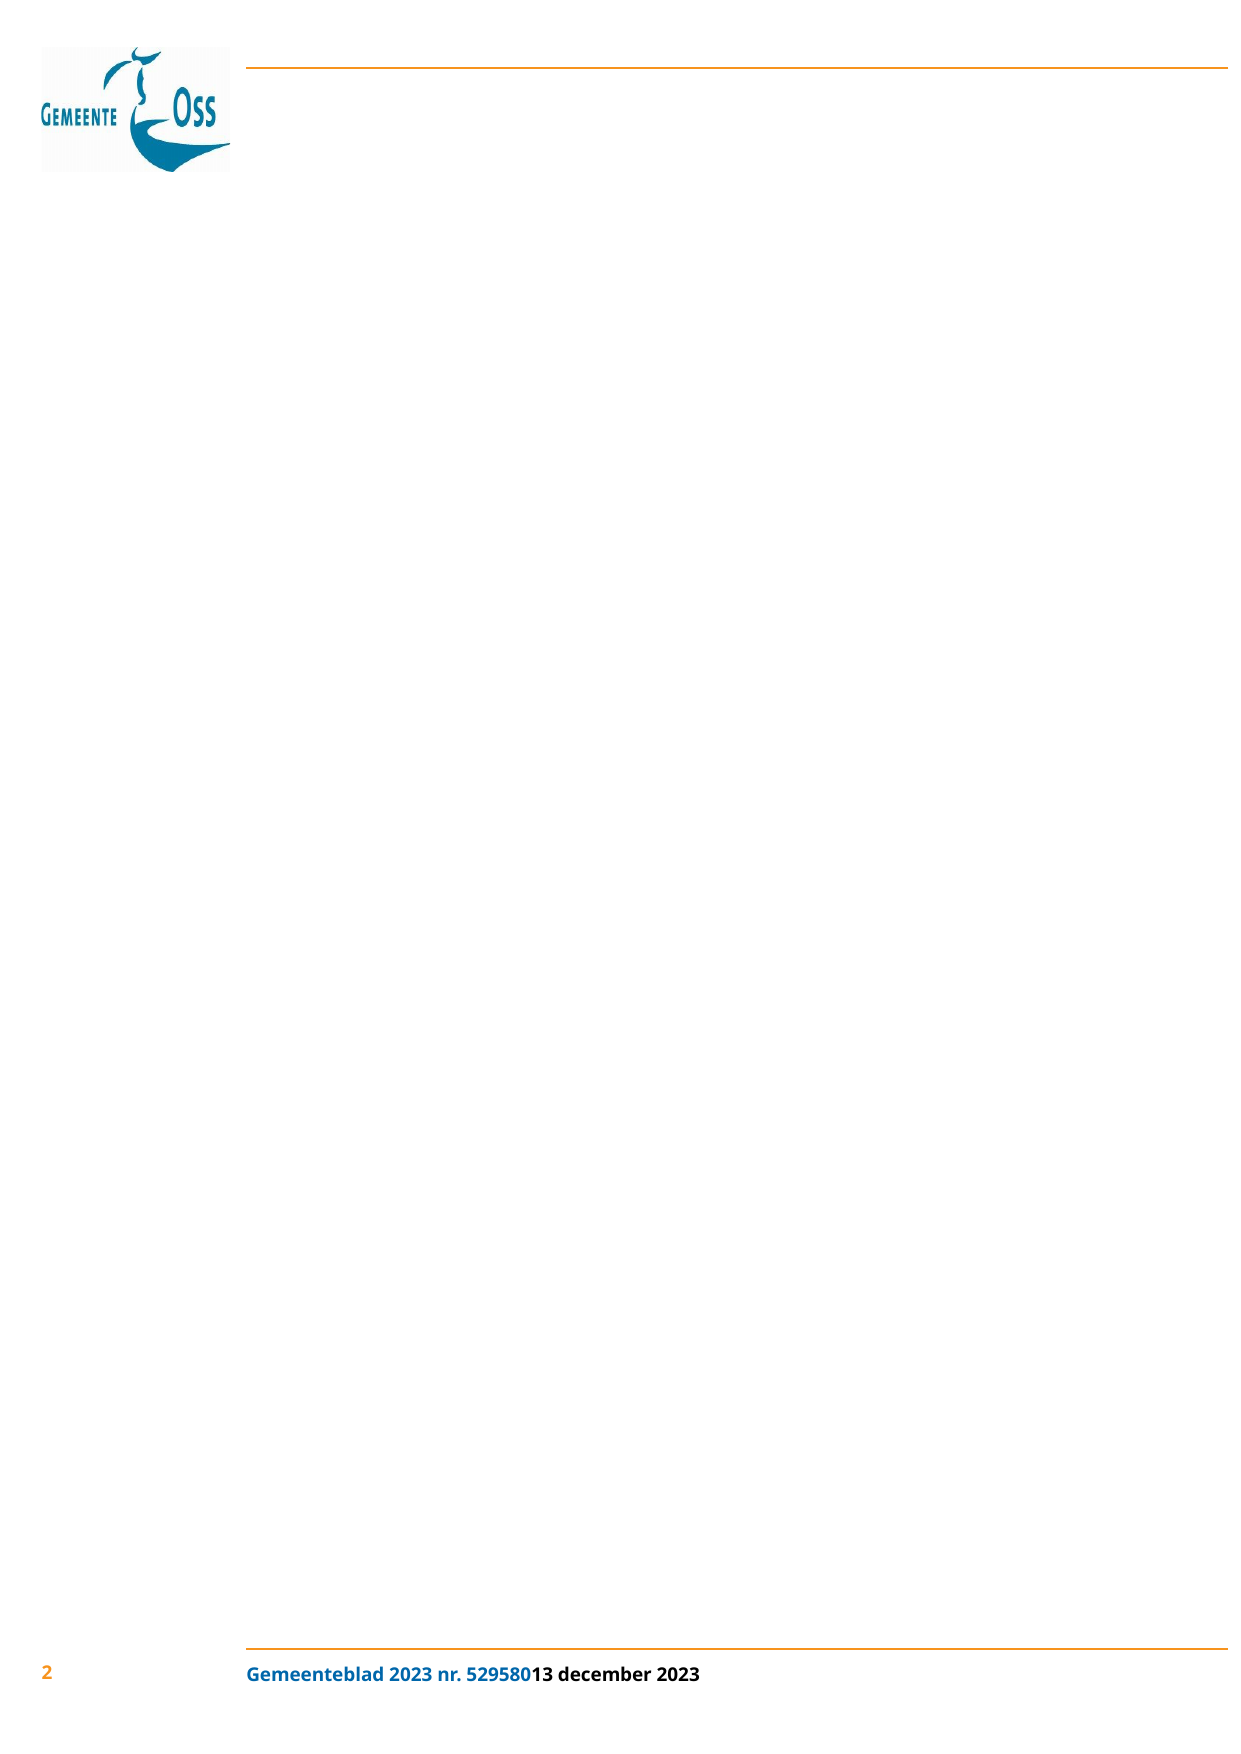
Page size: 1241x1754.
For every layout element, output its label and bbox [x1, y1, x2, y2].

picture [41, 47, 231, 172]
